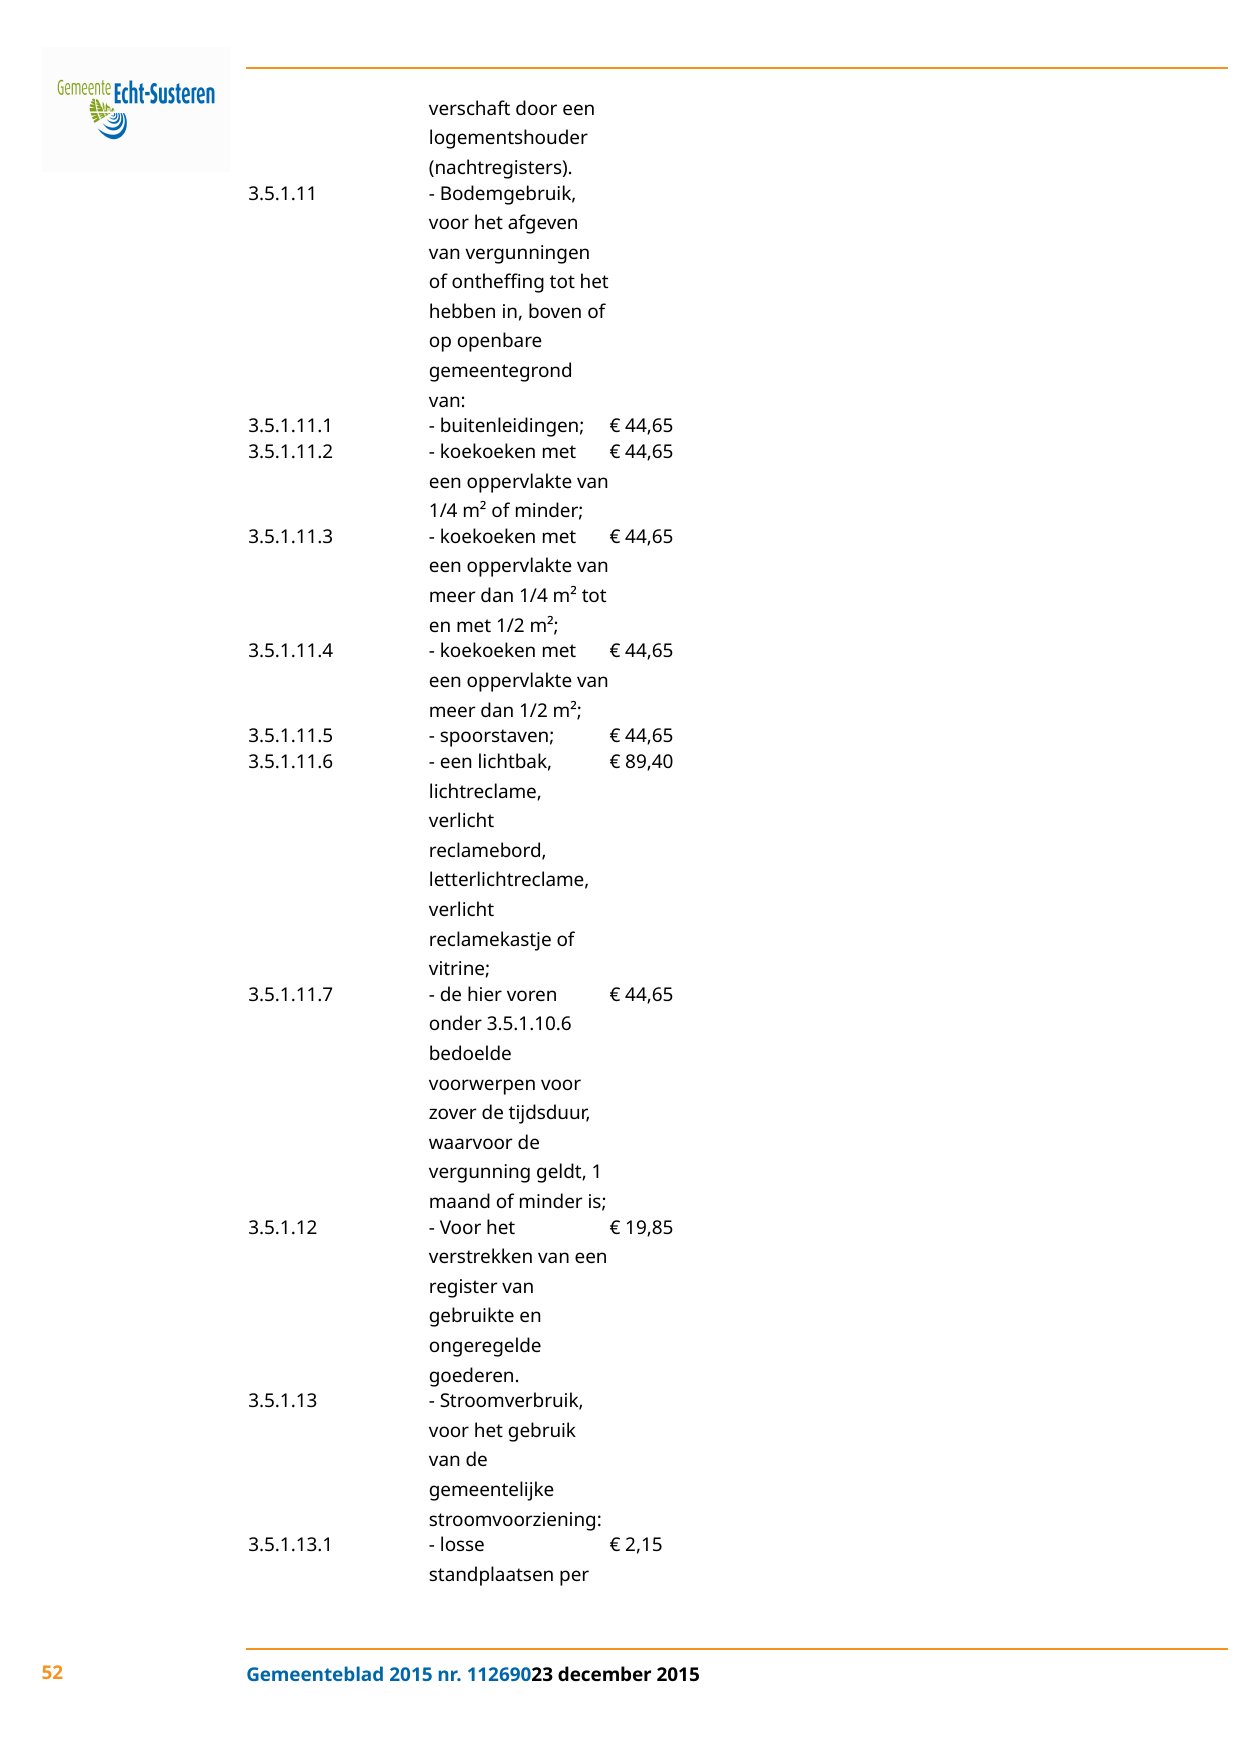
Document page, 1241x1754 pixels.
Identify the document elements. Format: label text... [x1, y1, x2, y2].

table_cell [790, 413, 971, 438]
table_cell 3.5.1.11.6 [248, 748, 429, 981]
table_cell 3.5.1.11.3 [248, 523, 429, 638]
table_cell [790, 981, 971, 1214]
table_cell - koekoeken met een oppervlakte van meer dan 1/2 m²; [429, 638, 609, 722]
table_cell [609, 1388, 790, 1532]
table_cell - Voor het verstrekken van een register van gebruikte en ongeregelde goederen. [429, 1214, 609, 1387]
table_cell [971, 981, 1152, 1214]
table_cell [971, 1388, 1152, 1532]
table_cell [971, 523, 1152, 638]
table_cell [609, 95, 790, 180]
table_cell [971, 413, 1152, 438]
table_cell € 89,40 [609, 748, 790, 981]
table_cell - buitenleidingen; [429, 413, 609, 438]
table_cell [971, 180, 1152, 412]
table_cell € 44,65 [609, 438, 790, 523]
table_cell [790, 180, 971, 412]
table_cell [971, 748, 1152, 981]
table_cell - een lichtbak, lichtreclame, verlicht reclamebord, letterlichtreclame, verlicht reclamekastje of vitrine; [429, 748, 609, 981]
table_cell [971, 95, 1152, 180]
table_cell [790, 438, 971, 523]
table_cell 3.5.1.11.1 [248, 413, 429, 438]
table_cell 3.5.1.11.2 [248, 438, 429, 523]
picture [41, 47, 231, 172]
table_cell - losse standplaatsen per [429, 1532, 609, 1587]
table_cell [790, 523, 971, 638]
table_cell [790, 638, 971, 722]
table_cell € 44,65 [609, 981, 790, 1214]
table_cell 3.5.1.12 [248, 1214, 429, 1387]
table_cell [609, 180, 790, 412]
table_cell - koekoeken met een oppervlakte van meer dan 1/4 m² tot en met 1/2 m²; [429, 523, 609, 638]
table_cell [971, 723, 1152, 748]
table_cell € 2,15 [609, 1532, 790, 1587]
table_cell 3.5.1.11.4 [248, 638, 429, 722]
table_cell 3.5.1.11 [248, 180, 429, 412]
table_cell 3.5.1.13 [248, 1388, 429, 1532]
table_cell [790, 1532, 971, 1587]
table_cell € 19,85 [609, 1214, 790, 1387]
table_cell [790, 1388, 971, 1532]
table_cell - spoorstaven; [429, 723, 609, 748]
table_cell [790, 1214, 971, 1387]
table_cell 3.5.1.13.1 [248, 1532, 429, 1587]
table_cell [971, 438, 1152, 523]
table_cell - de hier voren onder 3.5.1.10.6 bedoelde voorwerpen voor zover de tijdsduur, waarvoor de vergunning geldt, 1 maand of minder is; [429, 981, 609, 1214]
table_cell - koekoeken met een oppervlakte van 1/4 m² of minder; [429, 438, 609, 523]
table_cell 3.5.1.11.5 [248, 723, 429, 748]
table_cell € 44,65 [609, 638, 790, 722]
table_cell - Bodemgebruik, voor het afgeven van vergunningen of ontheffing tot het hebben in, boven of op openbare gemeentegrond van: [429, 180, 609, 412]
table_cell € 44,65 [609, 413, 790, 438]
table_cell [971, 638, 1152, 722]
table_cell [790, 723, 971, 748]
table_cell [248, 95, 429, 180]
table_cell 3.5.1.11.7 [248, 981, 429, 1214]
table_cell [971, 1532, 1152, 1587]
table_cell [790, 748, 971, 981]
table_cell [971, 1214, 1152, 1387]
table_cell € 44,65 [609, 523, 790, 638]
table_cell - Stroomverbruik, voor het gebruik van de gemeentelijke stroomvoorziening: [429, 1388, 609, 1532]
table_cell € 44,65 [609, 723, 790, 748]
table_cell [790, 95, 971, 180]
table_cell verschaft door een logementshouder (nachtregisters). [429, 95, 609, 180]
